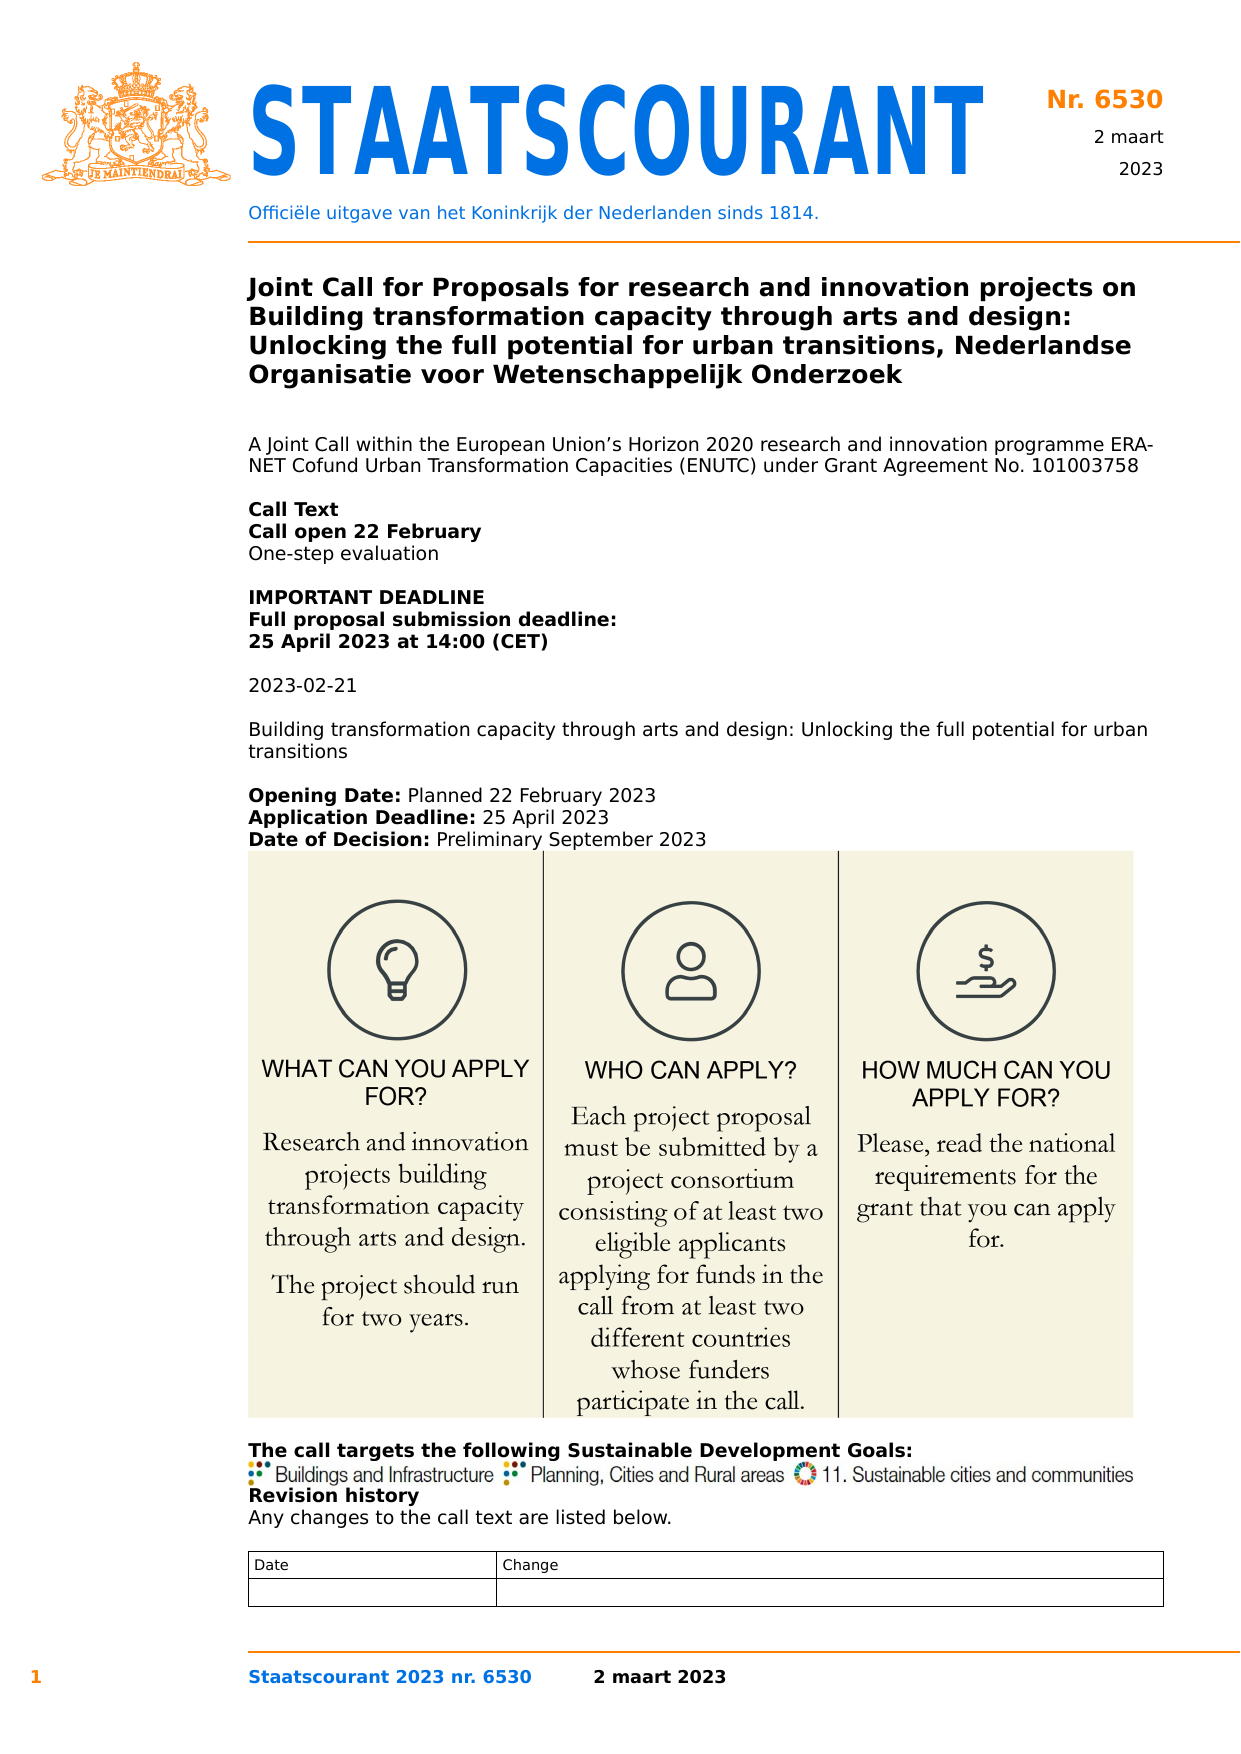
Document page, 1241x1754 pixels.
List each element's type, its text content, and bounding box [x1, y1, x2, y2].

table_cell Officiële uitgave van het Koninkrijk der Nederlanden sinds 1814. [248, 203, 1240, 241]
text 2023-02-21 [248, 675, 1163, 697]
text Application Deadline: 25 April 2023 [248, 807, 1163, 828]
text A Joint Call within the European Union’s Horizon 2020 research and innovation programme ERA-NET Cofund Urban Transformation Capacities (ENUTC) under Grant Agreement No. 101003758 [248, 433, 1163, 477]
text 25 April 2023 at 14:00 (CET) [248, 631, 1163, 653]
picture [248, 850, 1134, 1418]
picture [248, 1461, 1134, 1486]
text Date of Decision: Preliminary September 2023 [248, 828, 1163, 1417]
text Any changes to the call text are listed below. [248, 1507, 1163, 1529]
text Full proposal submission deadline: [248, 609, 1163, 631]
table_header [25, 62, 248, 241]
text Call Text [248, 499, 1163, 521]
table_cell 2 maart [998, 121, 1240, 153]
table_cell 2023 [998, 153, 1240, 203]
text IMPORTANT DEADLINE [248, 587, 1163, 609]
picture [41, 62, 231, 186]
table_cell [497, 1579, 1163, 1606]
text Building transformation capacity through arts and design: Unlocking the full potential for urban transitions [248, 719, 1163, 763]
table_header Date [249, 1552, 496, 1578]
table_header Change [497, 1552, 1163, 1578]
table_header Nr. 6530 [998, 62, 1240, 121]
table_cell [249, 1579, 496, 1606]
subtitle Joint Call for Proposals for research and innovation projects on Building transformation capacity through arts and design: Unlocking the full potential for urban transitions, Nederlandse Organisatie voor Wetenschappelijk Onderzoek [248, 273, 1163, 390]
text Opening Date: Planned 22 February 2023 [248, 784, 1163, 807]
table_header STAATSCOURANT [248, 62, 998, 203]
text Call open 22 February [248, 521, 1163, 543]
text Revision history [248, 1485, 1163, 1507]
text The call targets the following Sustainable Development Goals: [248, 1439, 1163, 1485]
text One-step evaluation [248, 543, 1163, 565]
